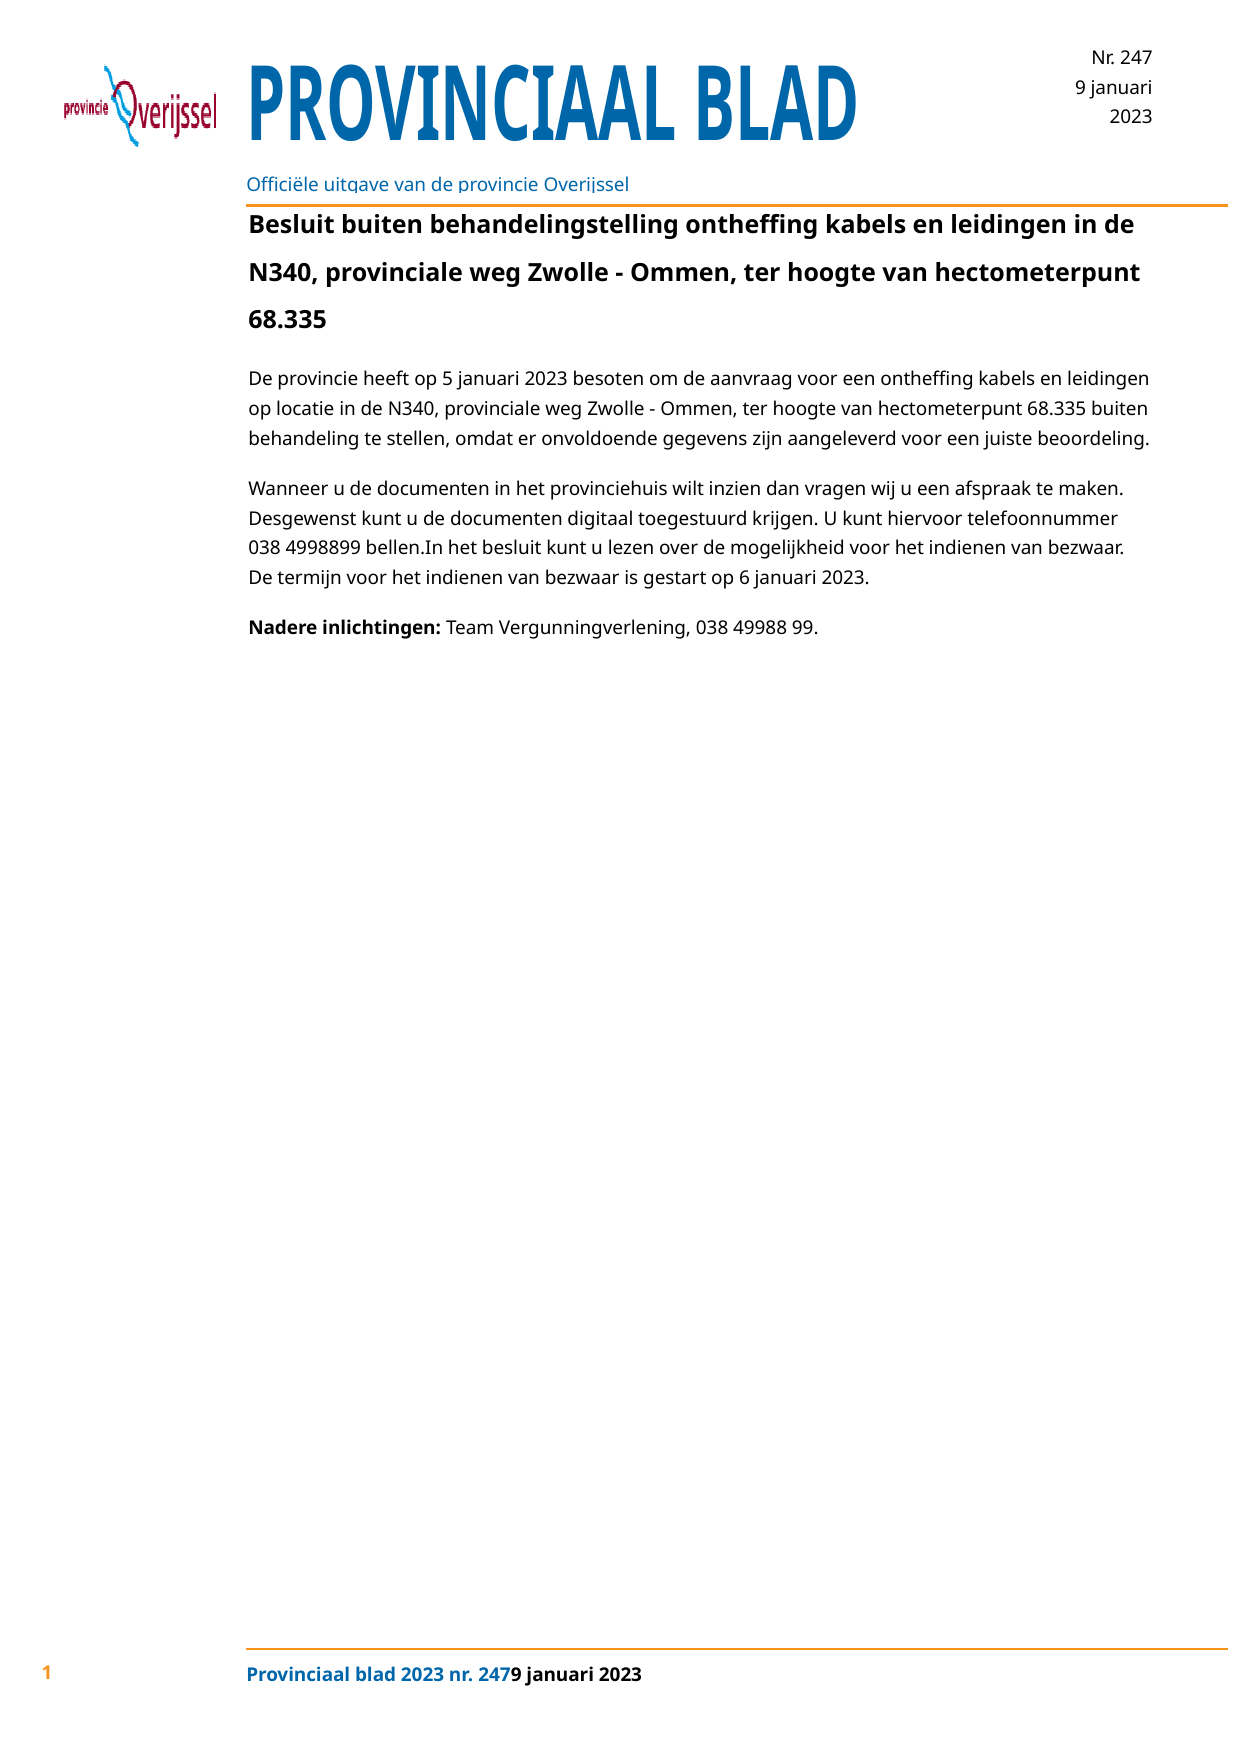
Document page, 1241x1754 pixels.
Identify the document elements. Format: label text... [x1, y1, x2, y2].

text Besluit buiten behandelingstelling ontheffing kabels en leidingen in de N340, provinciale weg Zwolle - Ommen, ter hoogte van hectometerpunt 68.335 [248, 207, 1152, 336]
text De provincie heeft op 5 januari 2023 besoten om de aanvraag voor een ontheffing kabels en leidingen op locatie in de N340, provinciale weg Zwolle - Ommen, ter hoogte van hectometerpunt 68.335 buiten behandeling te stellen, omdat er onvoldoende gegevens zijn aangeleverd voor een juiste beoordeling. [248, 366, 1152, 450]
text Wanneer u de documenten in het provinciehuis wilt inzien dan vragen wij u een afspraak te maken. Desgewenst kunt u de documenten digitaal toegestuurd krijgen. U kunt hiervoor telefoonnummer 038 4998899 bellen.In het besluit kunt u lezen over de mogelijkheid voor het indienen van bezwaar. De termijn voor het indienen van bezwaar is gestart op 6 januari 2023. [248, 475, 1152, 589]
text Nadere inlichtingen: Team Vergunningverlening, 038 49988 99. [248, 614, 1152, 640]
picture [41, 47, 231, 172]
